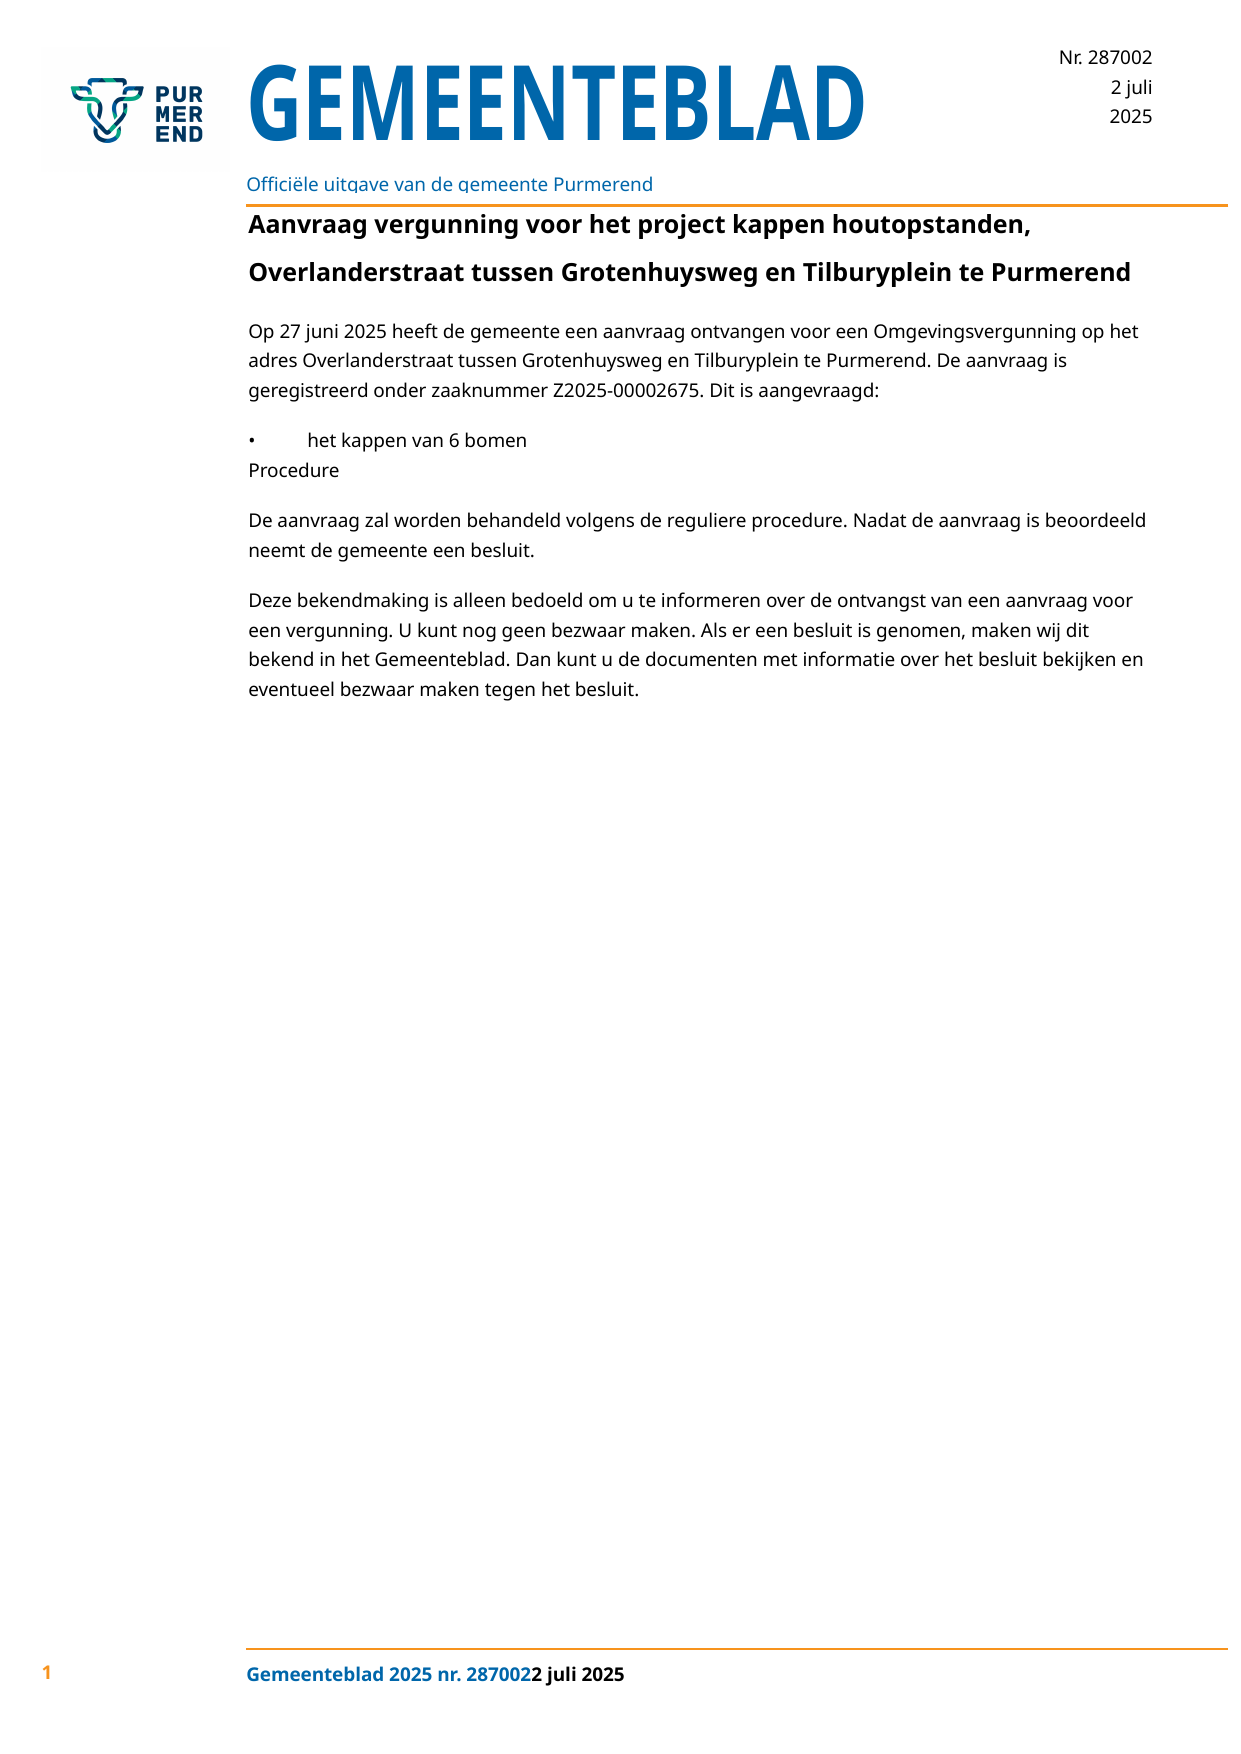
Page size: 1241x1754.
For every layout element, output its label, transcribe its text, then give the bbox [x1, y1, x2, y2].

text Op 27 juni 2025 heeft de gemeente een aanvraag ontvangen voor een Omgevingsvergunning op het adres Overlanderstraat tussen Grotenhuysweg en Tilburyplein te Purmerend. De aanvraag is geregistreerd onder zaaknummer Z2025-00002675. Dit is aangevraagd: [248, 318, 1152, 403]
text Procedure [248, 457, 1152, 483]
list het kappen van 6 bomen [248, 427, 1152, 453]
text Deze bekendmaking is alleen bedoeld om u te informeren over de ontvangst van een aanvraag voor een vergunning. U kunt nog geen bezwaar maken. Als er een besluit is genomen, maken wij dit bekend in het Gemeenteblad. Dan kunt u de documenten met informatie over het besluit bekijken en eventueel bezwaar maken tegen het besluit. [248, 587, 1152, 702]
text Aanvraag vergunning voor het project kappen houtopstanden, Overlanderstraat tussen Grotenhuysweg en Tilburyplein te Purmerend [248, 207, 1152, 288]
text De aanvraag zal worden behandeld volgens de reguliere procedure. Nadat de aanvraag is beoordeeld neemt de gemeente een besluit. [248, 507, 1152, 563]
picture [41, 47, 231, 172]
